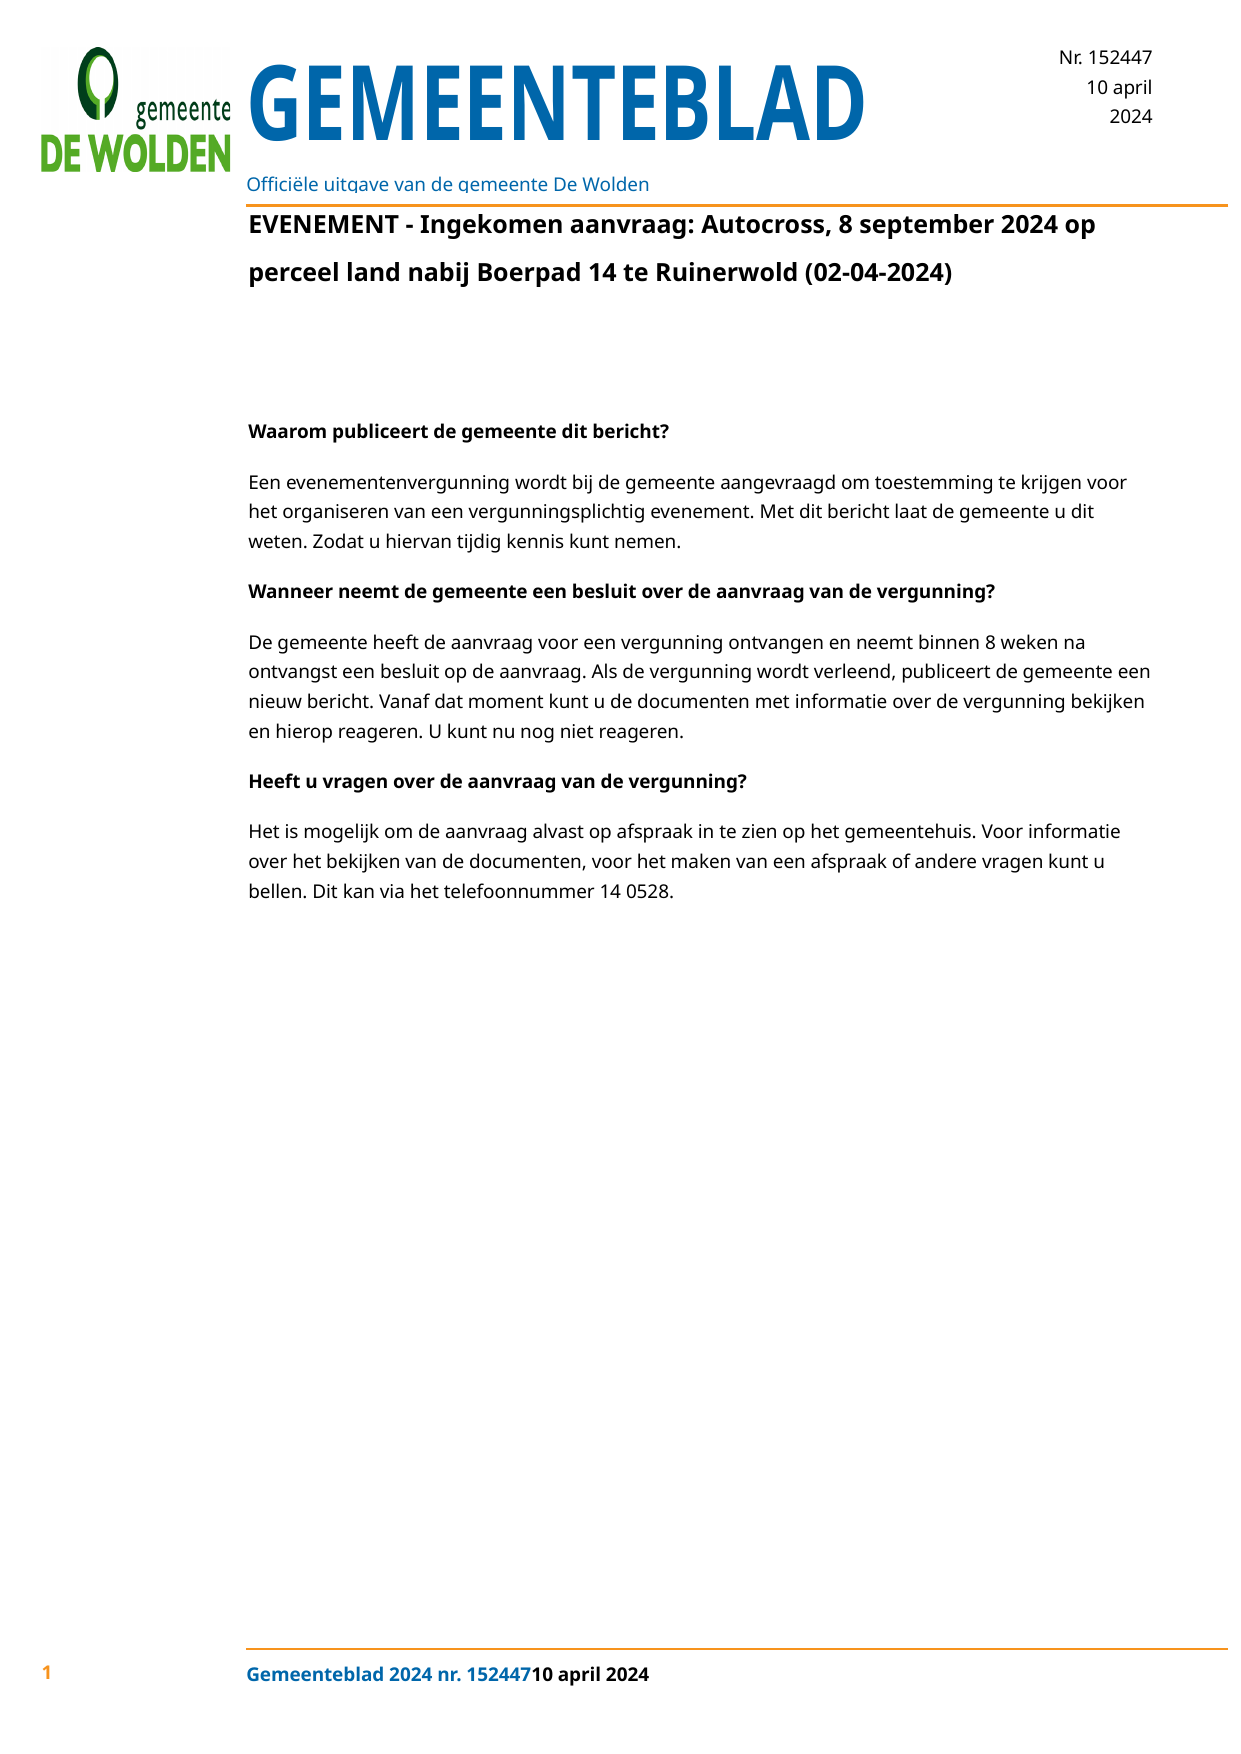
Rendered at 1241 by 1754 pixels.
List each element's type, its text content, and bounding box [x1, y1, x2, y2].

text Een evenementenvergunning wordt bij de gemeente aangevraagd om toestemming te krijgen voor het organiseren van een vergunningsplichtig evenement. Met dit bericht laat de gemeente u dit weten. Zodat u hiervan tijdig kennis kunt nemen. [248, 469, 1152, 554]
text Heeft u vragen over de aanvraag van de vergunning? [248, 768, 1152, 794]
text Het is mogelijk om de aanvraag alvast op afspraak in te zien op het gemeentehuis. Voor informatie over het bekijken van de documenten, voor het maken van een afspraak of andere vragen kunt u bellen. Dit kan via het telefoonnummer 14 0528. [248, 819, 1152, 904]
text Wanneer neemt de gemeente een besluit over de aanvraag van de vergunning? [248, 579, 1152, 604]
picture [41, 47, 231, 172]
text EVENEMENT - Ingekomen aanvraag: Autocross, 8 september 2024 op perceel land nabij Boerpad 14 te Ruinerwold (02-04-2024) [248, 207, 1152, 288]
text De gemeente heeft de aanvraag voor een vergunning ontvangen en neemt binnen 8 weken na ontvangst een besluit op de aanvraag. Als de vergunning wordt verleend, publiceert de gemeente een nieuw bericht. Vanaf dat moment kunt u de documenten met informatie over de vergunning bekijken en hierop reageren. U kunt nu nog niet reageren. [248, 629, 1152, 744]
text Waarom publiceert de gemeente dit bericht? [248, 419, 1152, 444]
